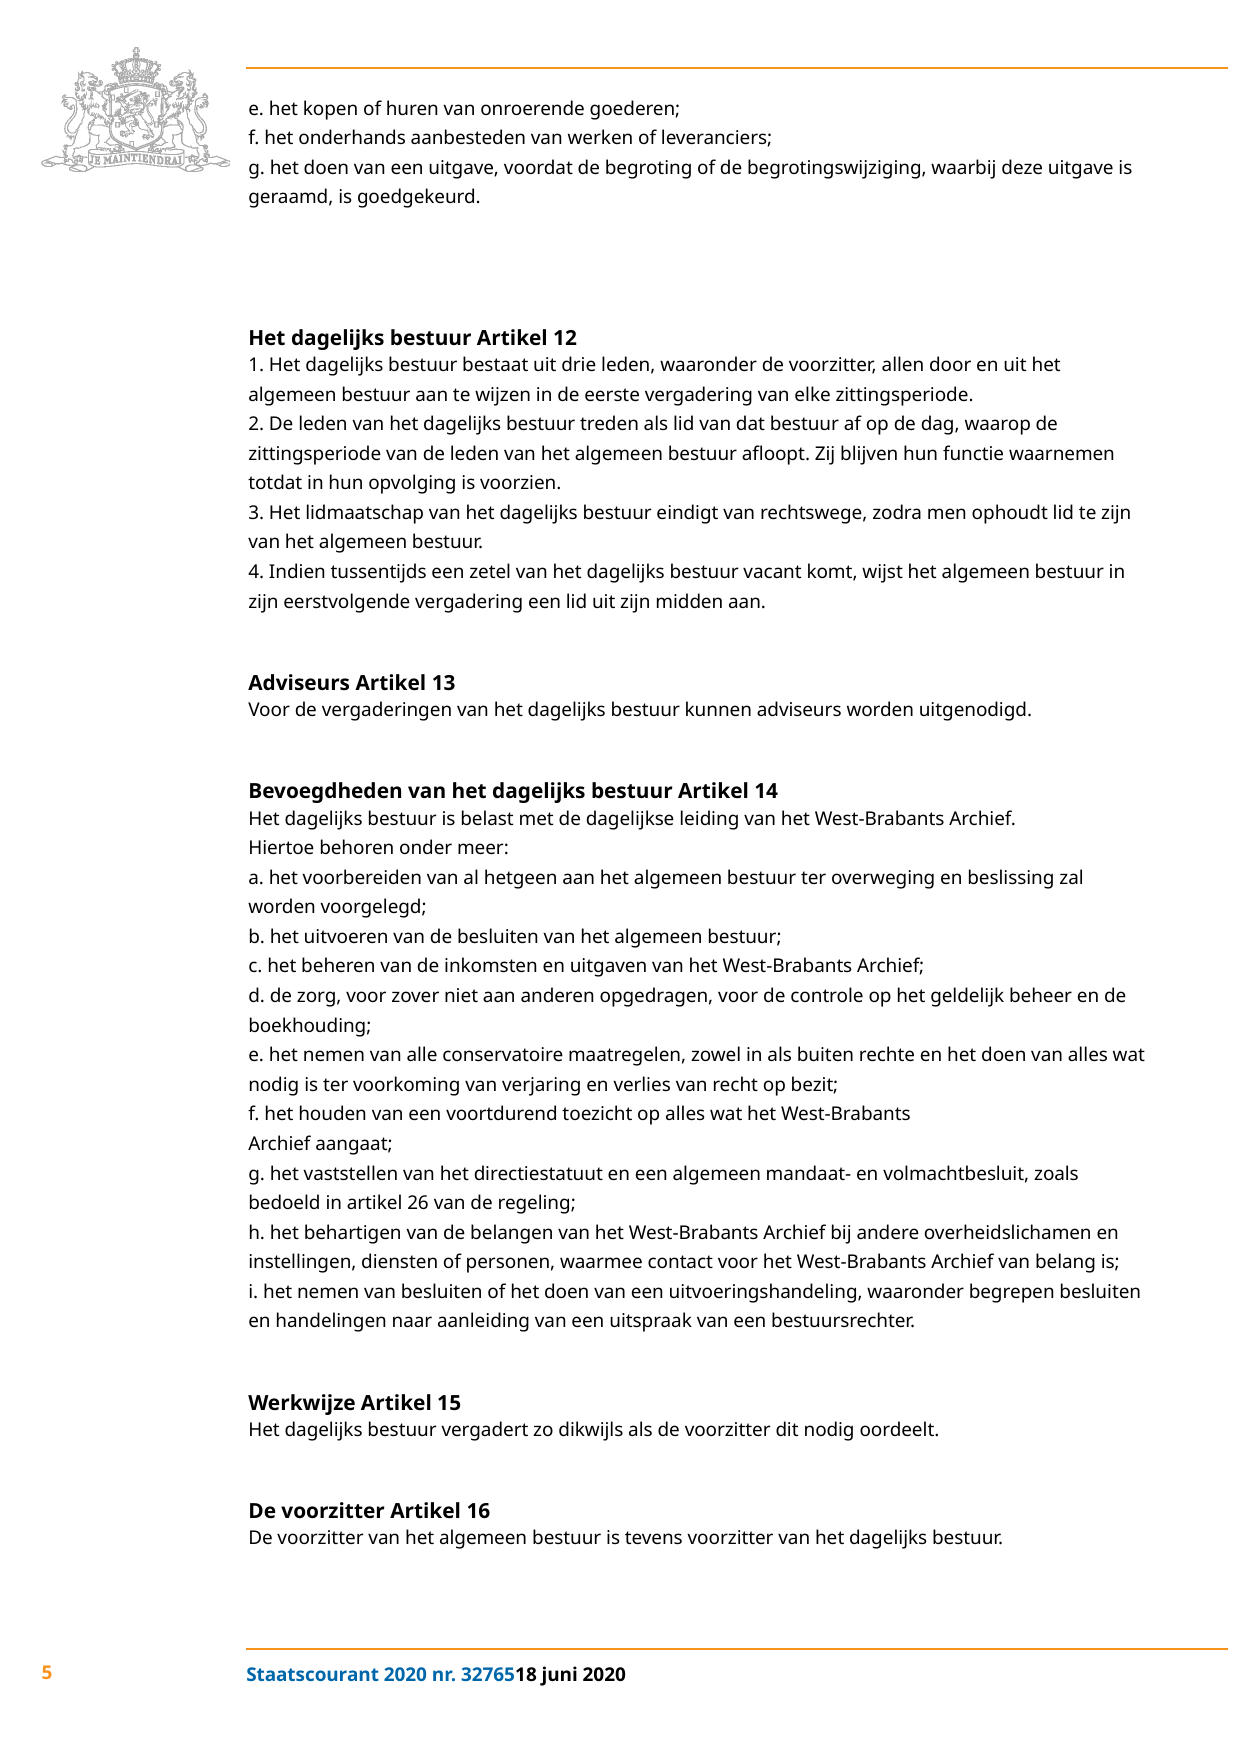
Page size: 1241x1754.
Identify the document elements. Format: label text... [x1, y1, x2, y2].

text i. het nemen van besluiten of het doen van een uitvoeringshandeling, waaronder begrepen besluiten en handelingen naar aanleiding van een uitspraak van een bestuursrechter. [248, 1278, 1152, 1333]
text Het dagelijks bestuur Artikel 12 [248, 323, 1152, 351]
text e. het kopen of huren van onroerende goederen; [248, 95, 1152, 121]
text 2. De leden van het dagelijks bestuur treden als lid van dat bestuur af op de dag, waarop de zittingsperiode van de leden van het algemeen bestuur afloopt. Zij blijven hun functie waarnemen totdat in hun opvolging is voorzien. [248, 410, 1152, 495]
text c. het beheren van de inkomsten en uitgaven van het West-Brabants Archief; [248, 953, 1152, 978]
text d. de zorg, voor zover niet aan anderen opgedragen, voor de controle op het geldelijk beheer en de boekhouding; [248, 982, 1152, 1037]
text Het dagelijks bestuur is belast met de dagelijkse leiding van het West-Brabants Archief. [248, 805, 1152, 830]
text e. het nemen van alle conservatoire maatregelen, zowel in als buiten rechte en het doen van alles wat nodig is ter voorkoming van verjaring en verlies van recht op bezit; [248, 1041, 1152, 1097]
text Adviseurs Artikel 13 [248, 668, 1152, 696]
text Archief aangaat; [248, 1130, 1152, 1156]
picture [41, 47, 231, 172]
text h. het behartigen van de belangen van het West-Brabants Archief bij andere overheidslichamen en instellingen, diensten of personen, waarmee contact voor het West-Brabants Archief van belang is; [248, 1219, 1152, 1274]
text Werkwijze Artikel 15 [248, 1388, 1152, 1416]
text g. het vaststellen van het directiestatuut en een algemeen mandaat- en volmachtbesluit, zoals bedoeld in artikel 26 van de regeling; [248, 1160, 1152, 1215]
text Bevoegdheden van het dagelijks bestuur Artikel 14 [248, 776, 1152, 805]
text b. het uitvoeren van de besluiten van het algemeen bestuur; [248, 923, 1152, 949]
text De voorzitter van het algemeen bestuur is tevens voorzitter van het dagelijks bestuur. [248, 1524, 1152, 1550]
text Voor de vergaderingen van het dagelijks bestuur kunnen adviseurs worden uitgenodigd. [248, 696, 1152, 722]
text 4. Indien tussentijds een zetel van het dagelijks bestuur vacant komt, wijst het algemeen bestuur in zijn eerstvolgende vergadering een lid uit zijn midden aan. [248, 558, 1152, 613]
text De voorzitter Artikel 16 [248, 1496, 1152, 1524]
text a. het voorbereiden van al hetgeen aan het algemeen bestuur ter overweging en beslissing zal worden voorgelegd; [248, 864, 1152, 919]
text f. het houden van een voortdurend toezicht op alles wat het West-Brabants [248, 1101, 1152, 1126]
text 3. Het lidmaatschap van het dagelijks bestuur eindigt van rechtswege, zodra men ophoudt lid te zijn van het algemeen bestuur. [248, 499, 1152, 554]
text 1. Het dagelijks bestuur bestaat uit drie leden, waaronder de voorzitter, allen door en uit het algemeen bestuur aan te wijzen in de eerste vergadering van elke zittingsperiode. [248, 351, 1152, 406]
text g. het doen van een uitgave, voordat de begroting of de begrotingswijziging, waarbij deze uitgave is geraamd, is goedgekeurd. [248, 154, 1152, 209]
text Hiertoe behoren onder meer: [248, 834, 1152, 860]
text Het dagelijks bestuur vergadert zo dikwijls als de voorzitter dit nodig oordeelt. [248, 1416, 1152, 1442]
text f. het onderhands aanbesteden van werken of leveranciers; [248, 124, 1152, 150]
